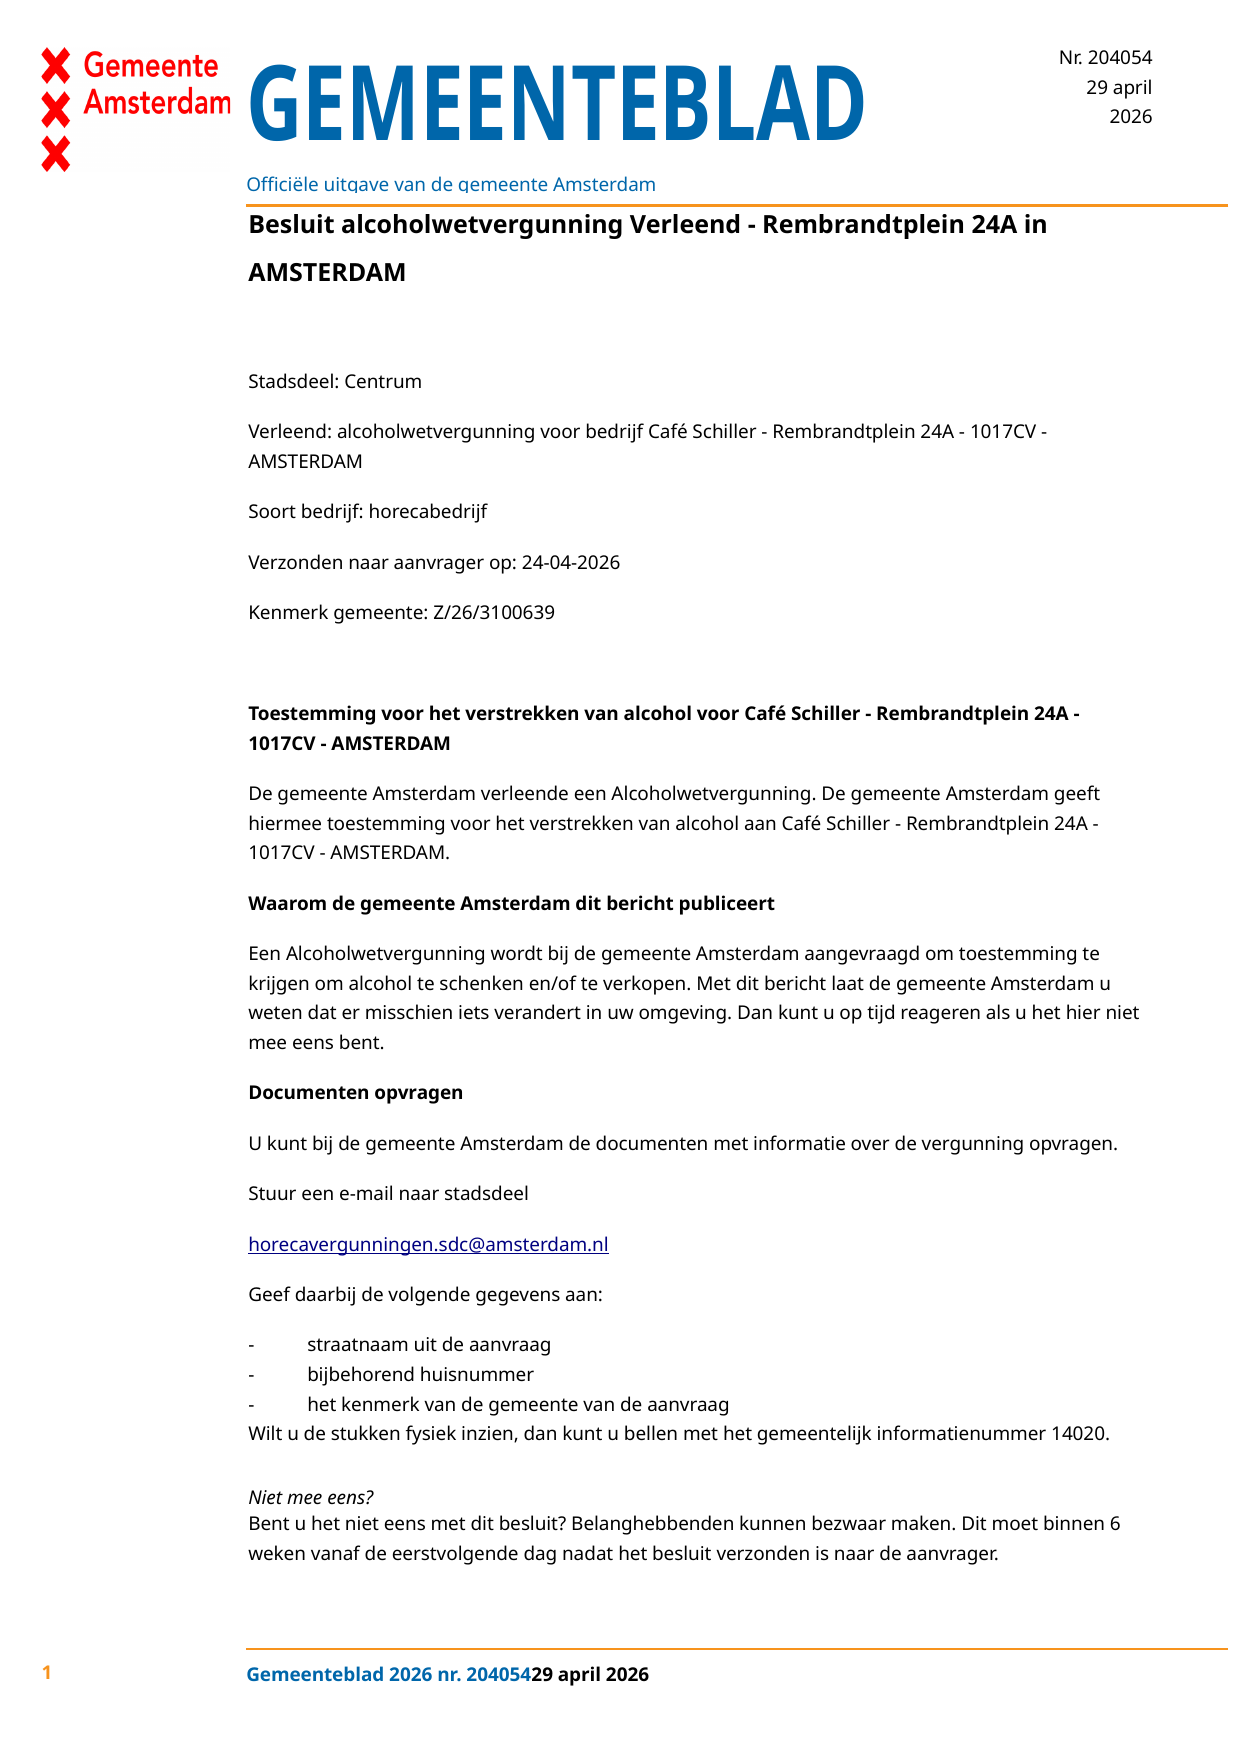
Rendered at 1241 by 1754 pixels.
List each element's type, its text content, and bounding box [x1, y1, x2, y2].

text Wilt u de stukken fysiek inzien, dan kunt u bellen met het gemeentelijk informatienummer 14020. [248, 1420, 1152, 1446]
list het kenmerk van de gemeente van de aanvraag [248, 1391, 1152, 1417]
list straatnaam uit de aanvraag [248, 1332, 1152, 1357]
picture [41, 47, 231, 172]
text U kunt bij de gemeente Amsterdam de documenten met informatie over de vergunning opvragen. [248, 1130, 1152, 1156]
text Geef daarbij de volgende gegevens aan: [248, 1281, 1152, 1307]
text Kenmerk gemeente: Z/26/3100639 [248, 599, 1152, 625]
list bijbehorend huisnummer [248, 1361, 1152, 1387]
text De gemeente Amsterdam verleende een Alcoholwetvergunning. De gemeente Amsterdam geeft hiermee toestemming voor het verstrekken van alcohol aan Café Schiller - Rembrandtplein 24A - 1017CV - AMSTERDAM. [248, 780, 1152, 865]
text Verzonden naar aanvrager op: 24-04-2026 [248, 549, 1152, 575]
text Stadsdeel: Centrum [248, 368, 1152, 394]
text Waarom de gemeente Amsterdam dit bericht publiceert [248, 890, 1152, 916]
text Documenten opvragen [248, 1079, 1152, 1105]
text Een Alcoholwetvergunning wordt bij de gemeente Amsterdam aangevraagd om toestemming te krijgen om alcohol te schenken en/of te verkopen. Met dit bericht laat de gemeente Amsterdam u weten dat er misschien iets verandert in uw omgeving. Dan kunt u op tijd reageren als u het hier niet mee eens bent. [248, 940, 1152, 1055]
text Besluit alcoholwetvergunning Verleend - Rembrandtplein 24A in AMSTERDAM [248, 207, 1152, 288]
text Toestemming voor het verstrekken van alcohol voor Café Schiller - Rembrandtplein 24A - 1017CV - AMSTERDAM [248, 700, 1152, 756]
text Verleend: alcoholwetvergunning voor bedrijf Café Schiller - Rembrandtplein 24A - 1017CV - AMSTERDAM [248, 419, 1152, 474]
text Niet mee eens? [248, 1484, 1152, 1510]
text Soort bedrijf: horecabedrijf [248, 499, 1152, 524]
text Bent u het niet eens met dit besluit? Belanghebbenden kunnen bezwaar maken. Dit moet binnen 6 weken vanaf de eerstvolgende dag nadat het besluit verzonden is naar de aanvrager. [248, 1510, 1152, 1565]
text horecavergunningen.sdc@amsterdam.nl [248, 1231, 1152, 1257]
text Stuur een e-mail naar stadsdeel [248, 1180, 1152, 1206]
